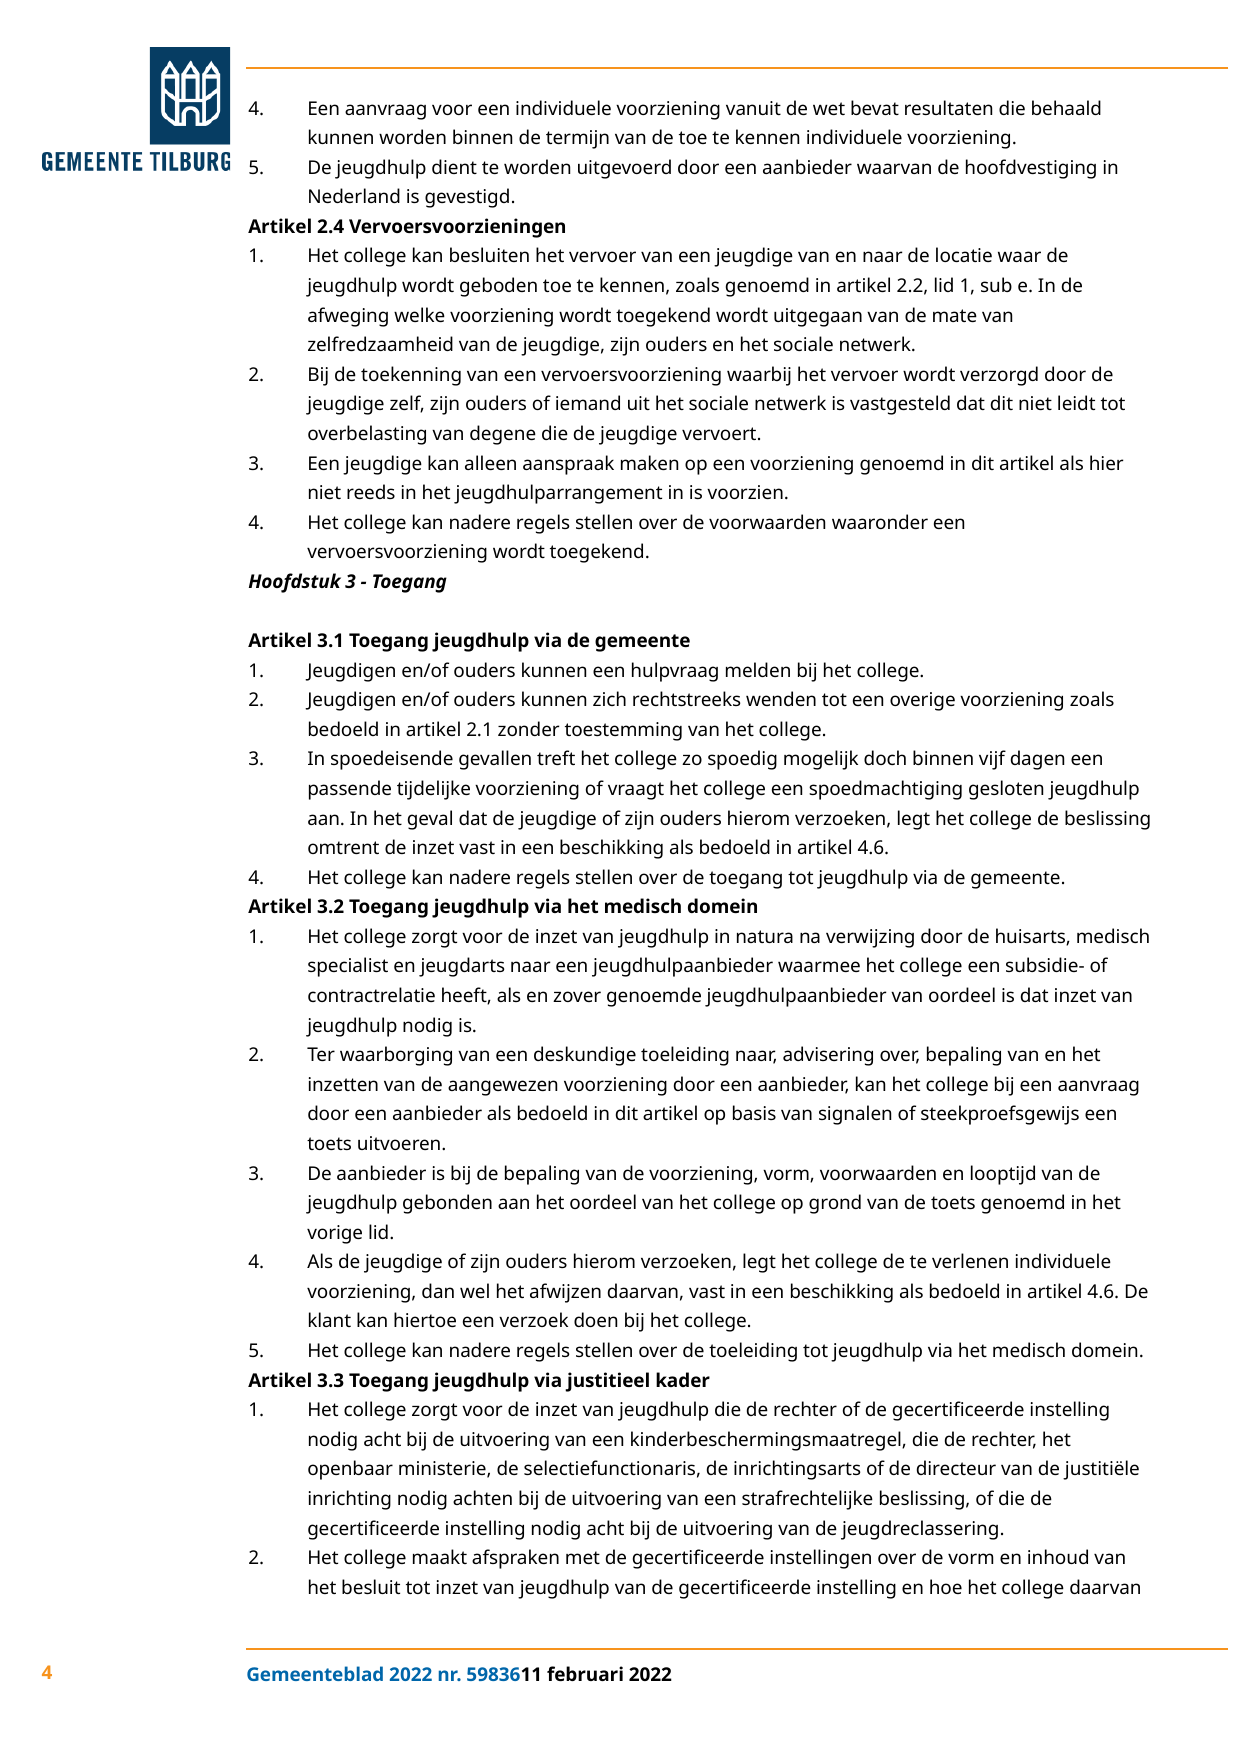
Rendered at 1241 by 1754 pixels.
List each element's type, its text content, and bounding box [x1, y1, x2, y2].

list Als de jeugdige of zijn ouders hierom verzoeken, legt het college de te verlenen individuele voorziening, dan wel het afwijzen daarvan, vast in een beschikking als bedoeld in artikel 4.6. De klant kan hiertoe een verzoek doen bij het college. [248, 1248, 1152, 1333]
list Een jeugdige kan alleen aanspraak maken op een voorziening genoemd in dit artikel als hier niet reeds in het jeugdhulparrangement in is voorzien. [248, 450, 1152, 505]
list Het college zorgt voor de inzet van jeugdhulp in natura na verwijzing door de huisarts, medisch specialist en jeugdarts naar een jeugdhulpaanbieder waarmee het college een subsidie- of contractrelatie heeft, als en zover genoemde jeugdhulpaanbieder van oordeel is dat inzet van jeugdhulp nodig is. [248, 923, 1152, 1038]
text Artikel 3.3 Toegang jeugdhulp via justitieel kader [248, 1367, 1152, 1393]
text Artikel 3.2 Toegang jeugdhulp via het medisch domein [248, 893, 1152, 919]
list Het college kan besluiten het vervoer van een jeugdige van en naar de locatie waar de jeugdhulp wordt geboden toe te kennen, zoals genoemd in artikel 2.2, lid 1, sub e. In de afweging welke voorziening wordt toegekend wordt uitgegaan van de mate van zelfredzaamheid van de jeugdige, zijn ouders en het sociale netwerk. [248, 243, 1152, 357]
list De jeugdhulp dient te worden uitgevoerd door een aanbieder waarvan de hoofdvestiging in Nederland is gevestigd. [248, 154, 1152, 209]
list Een aanvraag voor een individuele voorziening vanuit de wet bevat resultaten die behaald kunnen worden binnen de termijn van de toe te kennen individuele voorziening. [248, 95, 1152, 150]
list Het college kan nadere regels stellen over de toegang tot jeugdhulp via de gemeente. [248, 864, 1152, 890]
list Ter waarborging van een deskundige toeleiding naar, advisering over, bepaling van en het inzetten van de aangewezen voorziening door een aanbieder, kan het college bij een aanvraag door een aanbieder als bedoeld in dit artikel op basis van signalen of steekproefsgewijs een toets uitvoeren. [248, 1041, 1152, 1156]
list De aanbieder is bij de bepaling van de voorziening, vorm, voorwaarden en looptijd van de jeugdhulp gebonden aan het oordeel van het college op grond van de toets genoemd in het vorige lid. [248, 1160, 1152, 1245]
list Jeugdigen en/of ouders kunnen een hulpvraag melden bij het college. [248, 657, 1152, 683]
picture [41, 47, 231, 172]
text Artikel 2.4 Vervoersvoorzieningen [248, 213, 1152, 239]
list Bij de toekenning van een vervoersvoorziening waarbij het vervoer wordt verzorgd door de jeugdige zelf, zijn ouders of iemand uit het sociale netwerk is vastgesteld dat dit niet leidt tot overbelasting van degene die de jeugdige vervoert. [248, 361, 1152, 446]
text Artikel 3.1 Toegang jeugdhulp via de gemeente [248, 627, 1152, 653]
list Het college maakt afspraken met de gecertificeerde instellingen over de vorm en inhoud van het besluit tot inzet van jeugdhulp van de gecertificeerde instelling en hoe het college daarvan [248, 1544, 1152, 1600]
list Het college zorgt voor de inzet van jeugdhulp die de rechter of de gecertificeerde instelling nodig acht bij de uitvoering van een kinderbeschermingsmaatregel, die de rechter, het openbaar ministerie, de selectiefunctionaris, de inrichtingsarts of de directeur van de justitiële inrichting nodig achten bij de uitvoering van een strafrechtelijke beslissing, of die de gecertificeerde instelling nodig acht bij de uitvoering van de jeugdreclassering. [248, 1396, 1152, 1541]
list Het college kan nadere regels stellen over de voorwaarden waaronder een vervoersvoorziening wordt toegekend. [248, 509, 1152, 564]
text Hoofdstuk 3 - Toegang [248, 568, 1152, 594]
list Jeugdigen en/of ouders kunnen zich rechtstreeks wenden tot een overige voorziening zoals bedoeld in artikel 2.1 zonder toestemming van het college. [248, 686, 1152, 742]
list In spoedeisende gevallen treft het college zo spoedig mogelijk doch binnen vijf dagen een passende tijdelijke voorziening of vraagt het college een spoedmachtiging gesloten jeugdhulp aan. In het geval dat de jeugdige of zijn ouders hierom verzoeken, legt het college de beslissing omtrent de inzet vast in een beschikking als bedoeld in artikel 4.6. [248, 746, 1152, 860]
list Het college kan nadere regels stellen over de toeleiding tot jeugdhulp via het medisch domein. [248, 1337, 1152, 1363]
